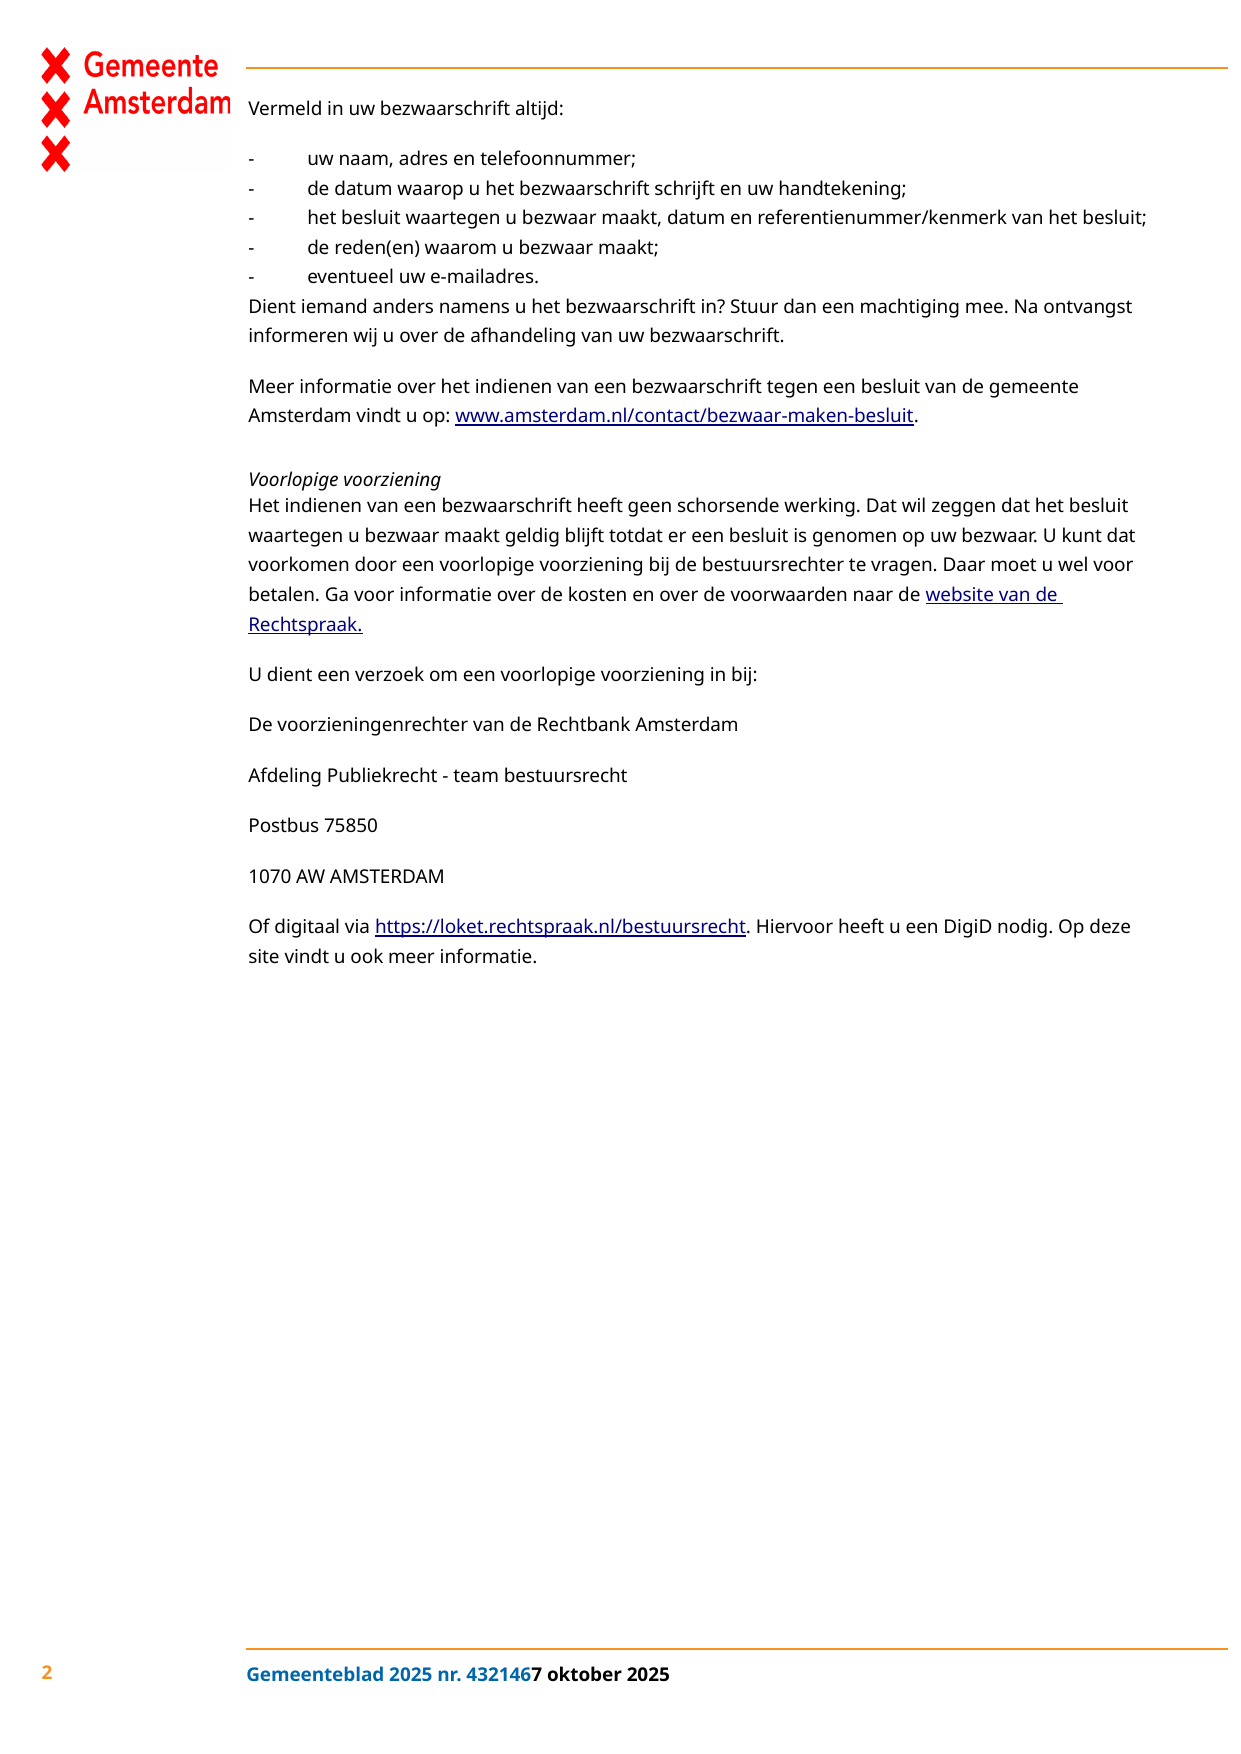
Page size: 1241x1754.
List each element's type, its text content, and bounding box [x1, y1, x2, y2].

list het besluit waartegen u bezwaar maakt, datum en referentienummer/kenmerk van het besluit; [248, 204, 1152, 230]
text Afdeling Publiekrecht - team bestuursrecht [248, 762, 1152, 788]
text Voorlopige voorziening [248, 467, 1152, 492]
text Het indienen van een bezwaarschrift heeft geen schorsende werking. Dat wil zeggen dat het besluit waartegen u bezwaar maakt geldig blijft totdat er een besluit is genomen op uw bezwaar. U kunt dat voorkomen door een voorlopige voorziening bij de bestuursrechter te vragen. Daar moet u wel voor betalen. Ga voor informatie over de kosten en over de voorwaarden naar de website van de Rechtspraak. [248, 492, 1152, 636]
text 1070 AW AMSTERDAM [248, 863, 1152, 888]
text U dient een verzoek om een voorlopige voorziening in bij: [248, 661, 1152, 687]
text Of digitaal via https://loket.rechtspraak.nl/bestuursrecht. Hiervoor heeft u een DigiD nodig. Op deze site vindt u ook meer informatie. [248, 913, 1152, 968]
list uw naam, adres en telefoonnummer; [248, 145, 1152, 171]
text Postbus 75850 [248, 812, 1152, 838]
text Dient iemand anders namens u het bezwaarschrift in? Stuur dan een machtiging mee. Na ontvangst informeren wij u over de afhandeling van uw bezwaarschrift. [248, 293, 1152, 348]
list eventueel uw e-mailadres. [248, 263, 1152, 289]
text De voorzieningenrechter van de Rechtbank Amsterdam [248, 712, 1152, 737]
picture [41, 47, 231, 172]
text Vermeld in uw bezwaarschrift altijd: [248, 95, 1152, 121]
text Meer informatie over het indienen van een bezwaarschrift tegen een besluit van de gemeente Amsterdam vindt u op: www.amsterdam.nl/contact/bezwaar-maken-besluit. [248, 373, 1152, 428]
list de datum waarop u het bezwaarschrift schrijft en uw handtekening; [248, 175, 1152, 201]
list de reden(en) waarom u bezwaar maakt; [248, 234, 1152, 260]
